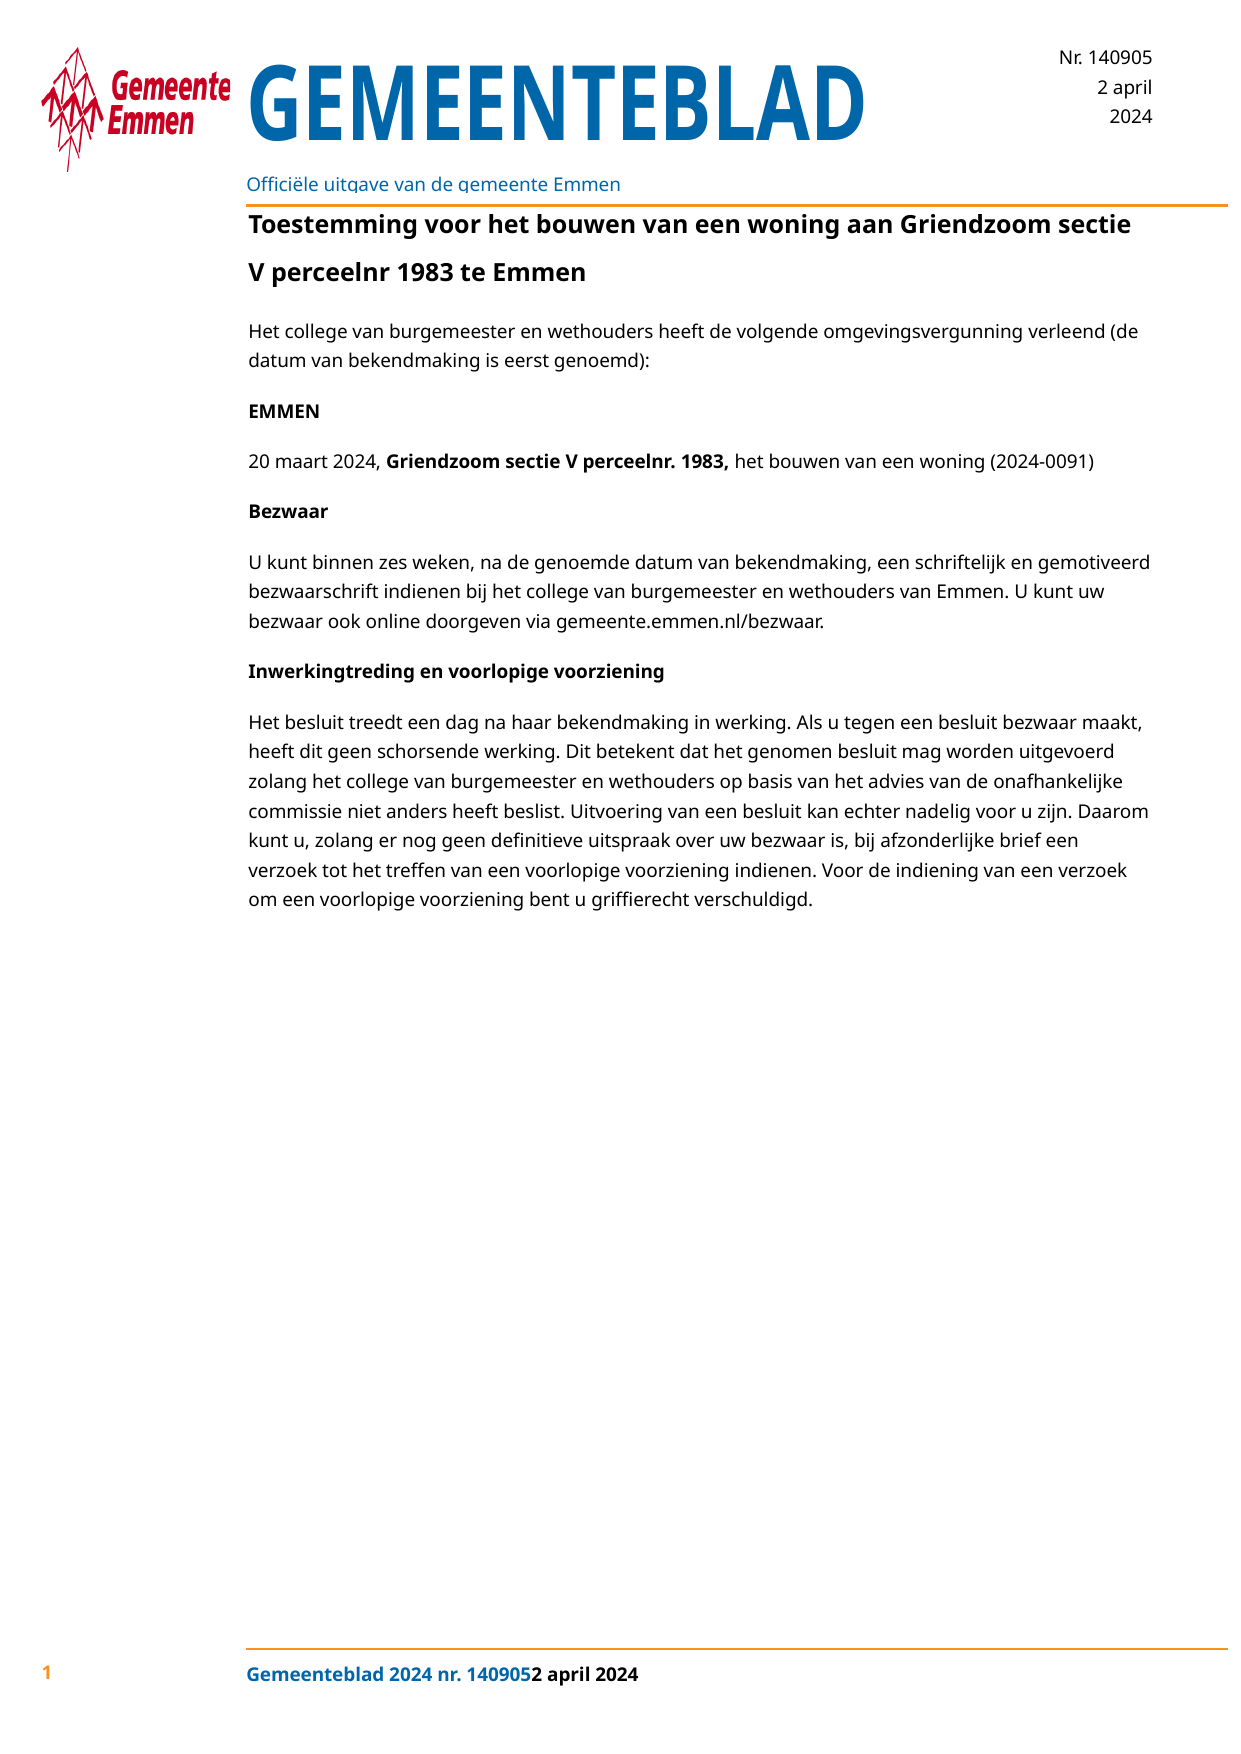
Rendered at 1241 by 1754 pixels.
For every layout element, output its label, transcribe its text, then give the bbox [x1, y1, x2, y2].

text EMMEN [248, 398, 1152, 424]
text Bezwaar [248, 499, 1152, 524]
text Het besluit treedt een dag na haar bekendmaking in werking. Als u tegen een besluit bezwaar maakt, heeft dit geen schorsende werking. Dit betekent dat het genomen besluit mag worden uitgevoerd zolang het college van burgemeester en wethouders op basis van het advies van de onafhankelijke commissie niet anders heeft beslist. Uitvoering van een besluit kan echter nadelig voor u zijn. Daarom kunt u, zolang er nog geen definitieve uitspraak over uw bezwaar is, bij afzonderlijke brief een verzoek tot het treffen van een voorlopige voorziening indienen. Voor de indiening van een verzoek om een voorlopige voorziening bent u griffierecht verschuldigd. [248, 709, 1152, 912]
text 20 maart 2024, Griendzoom sectie V perceelnr. 1983, het bouwen van een woning (2024-0091) [248, 448, 1152, 474]
text Inwerkingtreding en voorlopige voorziening [248, 659, 1152, 684]
text U kunt binnen zes weken, na de genoemde datum van bekendmaking, een schriftelijk en gemotiveerd bezwaarschrift indienen bij het college van burgemeester en wethouders van Emmen. U kunt uw bezwaar ook online doorgeven via gemeente.emmen.nl/bezwaar. [248, 549, 1152, 634]
text Het college van burgemeester en wethouders heeft de volgende omgevingsvergunning verleend (de datum van bekendmaking is eerst genoemd): [248, 318, 1152, 373]
text Toestemming voor het bouwen van een woning aan Griendzoom sectie V perceelnr 1983 te Emmen [248, 207, 1152, 288]
picture [41, 47, 231, 172]
